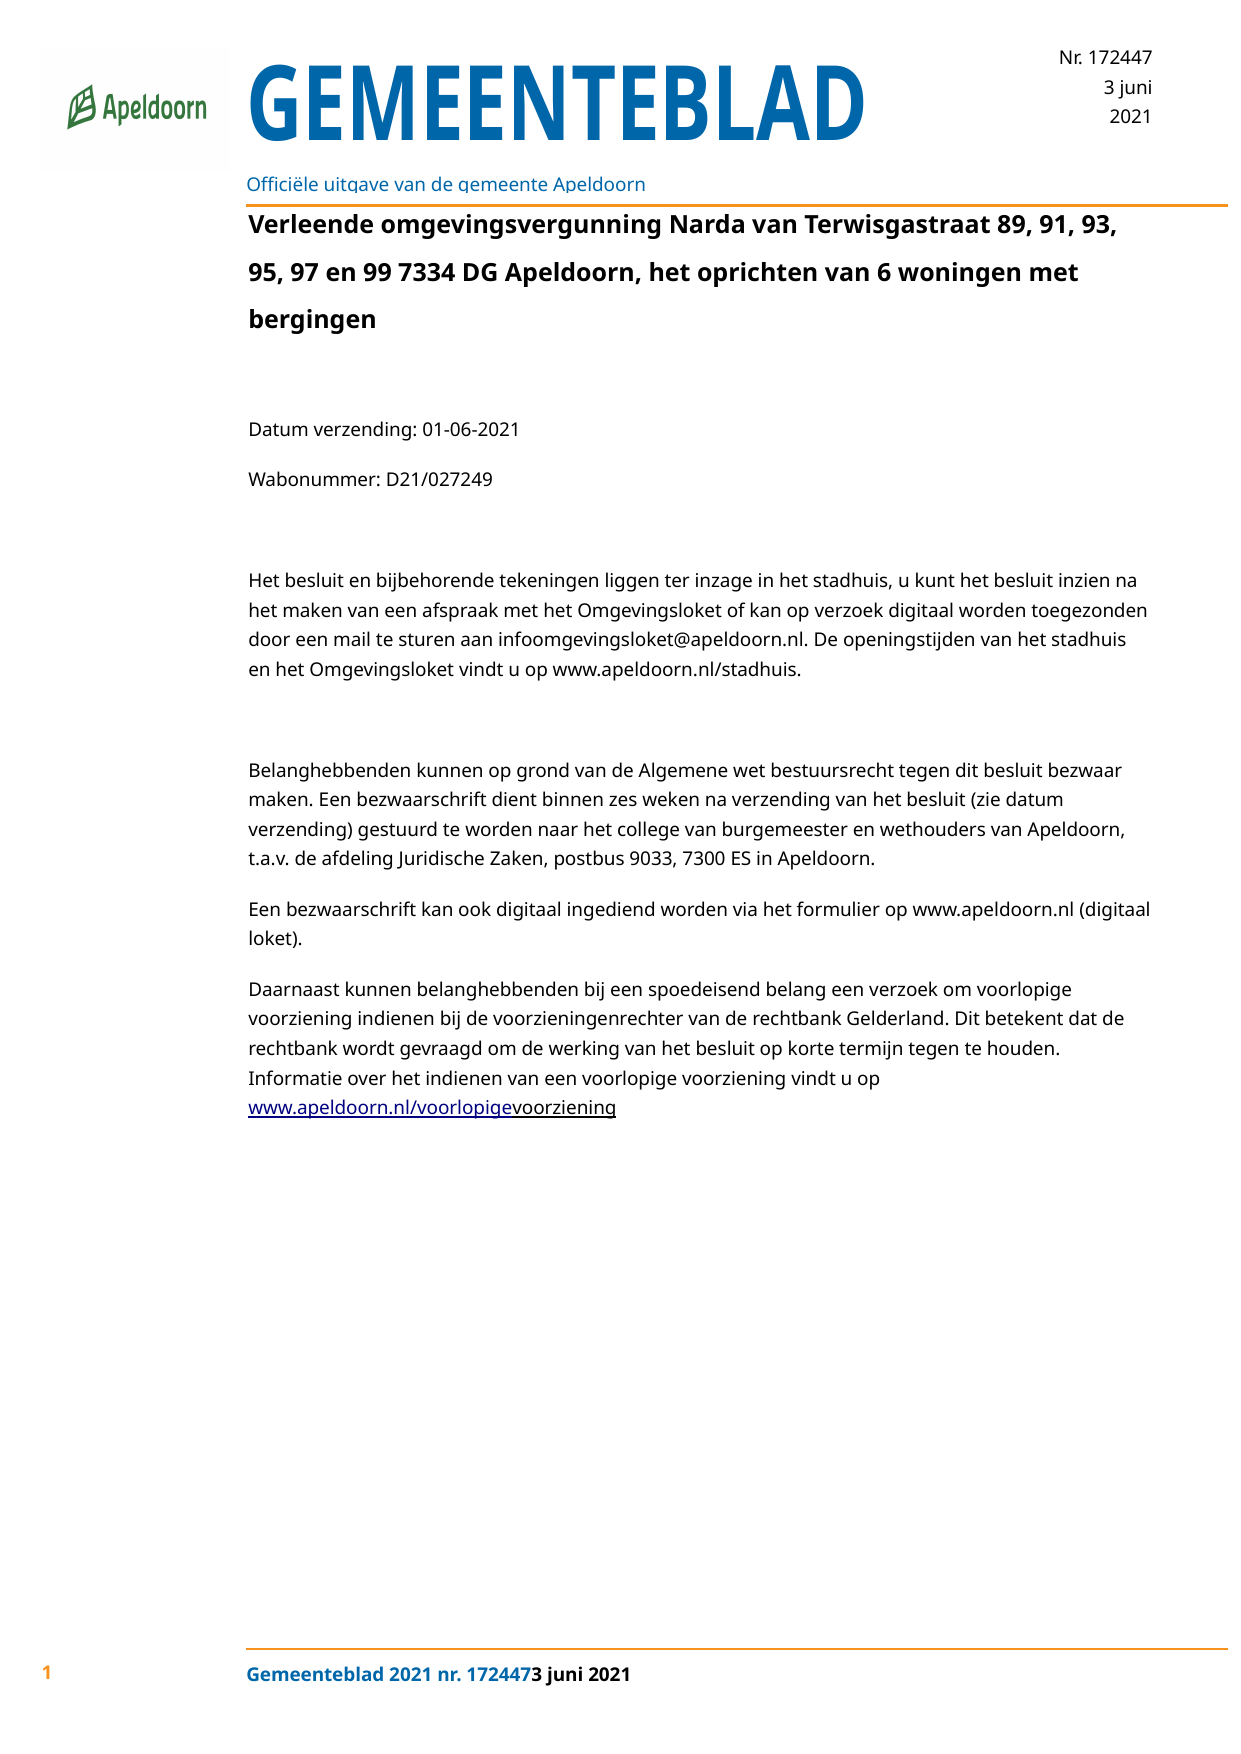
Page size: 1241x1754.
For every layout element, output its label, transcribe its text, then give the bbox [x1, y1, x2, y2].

text Wabonummer: D21/027249 [248, 466, 1152, 492]
text Een bezwaarschrift kan ook digitaal ingediend worden via het formulier op www.apeldoorn.nl (digitaal loket). [248, 896, 1152, 951]
text Datum verzending: 01-06-2021 [248, 416, 1152, 442]
text Belanghebbenden kunnen op grond van de Algemene wet bestuursrecht tegen dit besluit bezwaar maken. Een bezwaarschrift dient binnen zes weken na verzending van het besluit (zie datum verzending) gestuurd te worden naar het college van burgemeester en wethouders van Apeldoorn, t.a.v. de afdeling Juridische Zaken, postbus 9033, 7300 ES in Apeldoorn. [248, 757, 1152, 871]
text Verleende omgevingsvergunning Narda van Terwisgastraat 89, 91, 93, 95, 97 en 99 7334 DG Apeldoorn, het oprichten van 6 woningen met bergingen [248, 207, 1152, 336]
picture [41, 47, 231, 172]
text Het besluit en bijbehorende tekeningen liggen ter inzage in het stadhuis, u kunt het besluit inzien na het maken van een afspraak met het Omgevingsloket of kan op verzoek digitaal worden toegezonden door een mail te sturen aan infoomgevingsloket@apeldoorn.nl. De openingstijden van het stadhuis en het Omgevingsloket vindt u op www.apeldoorn.nl/stadhuis. [248, 567, 1152, 682]
text Daarnaast kunnen belanghebbenden bij een spoedeisend belang een verzoek om voorlopige voorziening indienen bij de voorzieningenrechter van de rechtbank Gelderland. Dit betekent dat de rechtbank wordt gevraagd om de werking van het besluit op korte termijn tegen te houden. Informatie over het indienen van een voorlopige voorziening vindt u op www.apeldoorn.nl/voorlopigevoorziening [248, 976, 1152, 1120]
